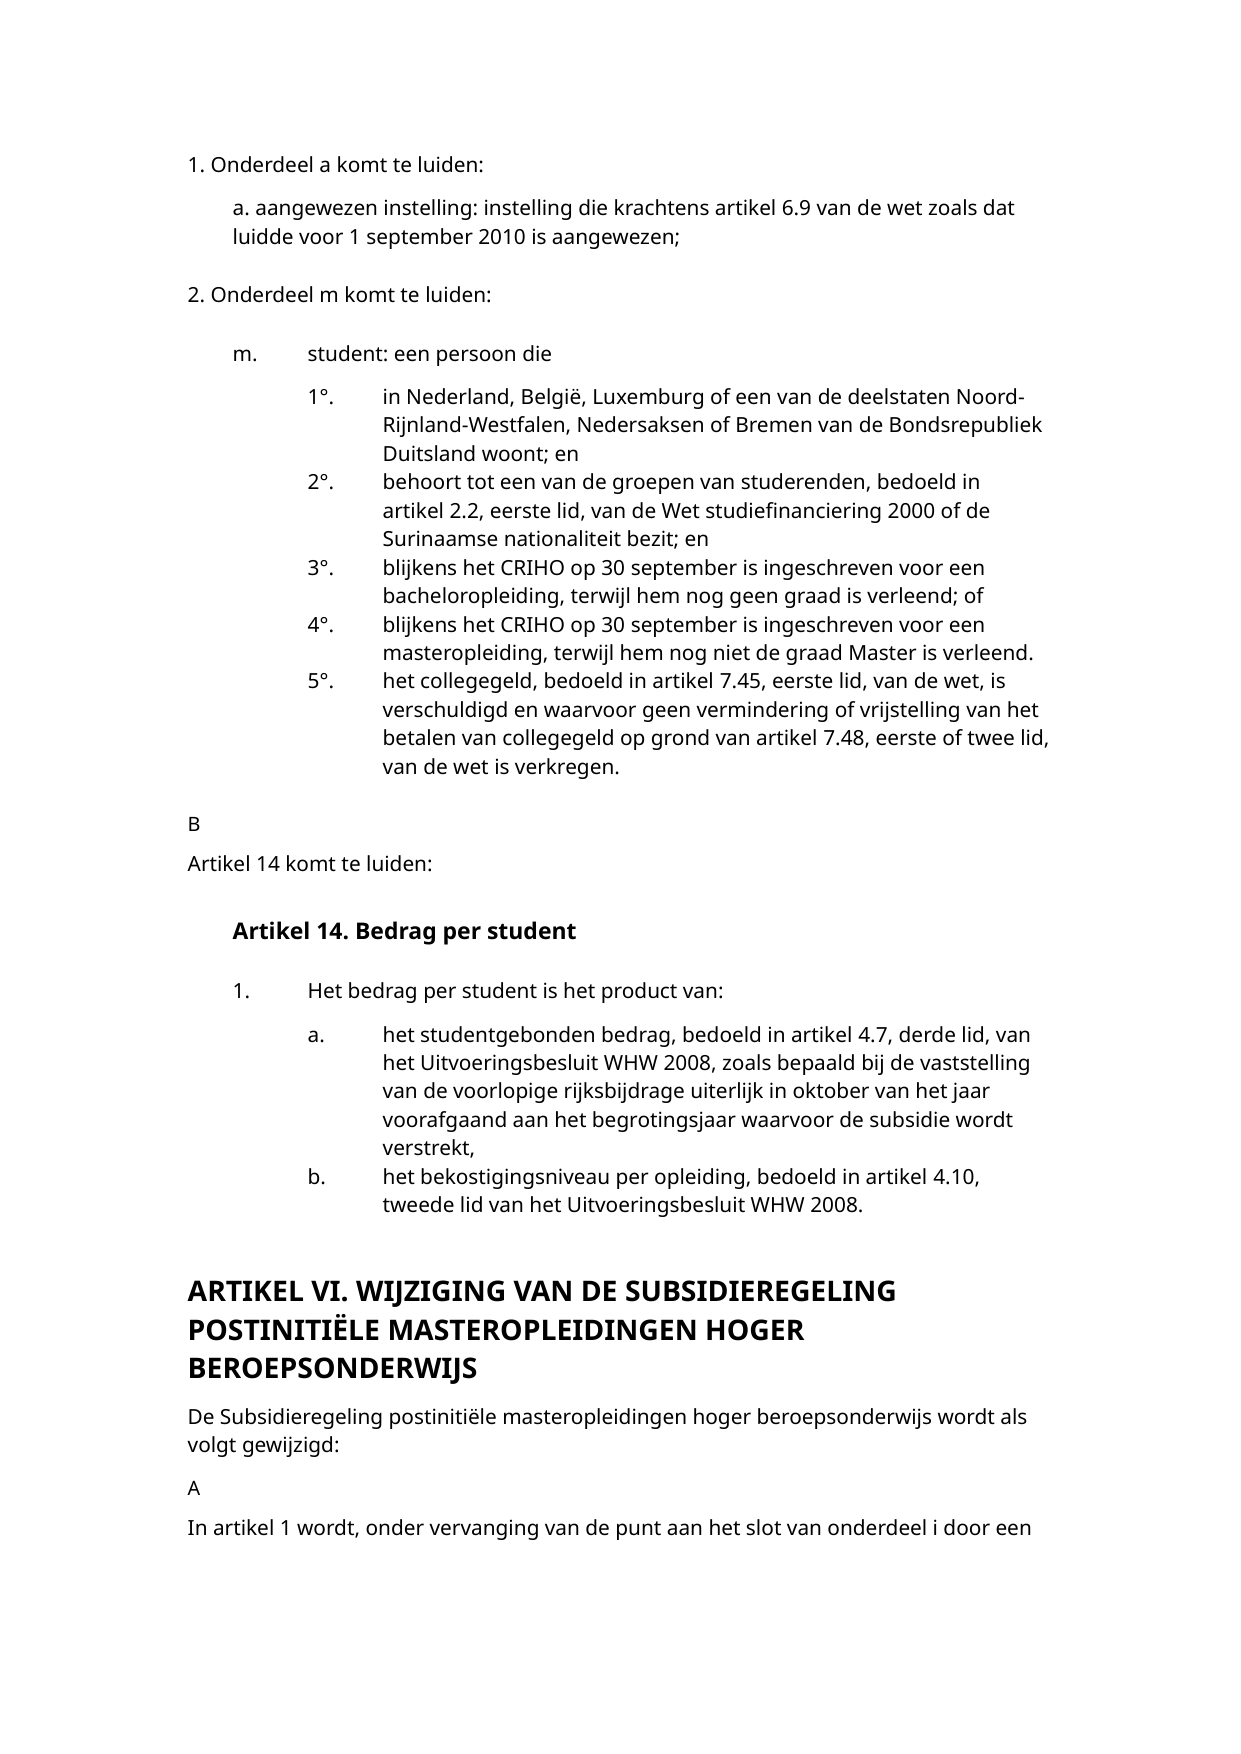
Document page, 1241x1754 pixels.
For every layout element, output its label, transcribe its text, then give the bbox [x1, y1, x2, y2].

text In artikel 1 wordt, onder vervanging van de punt aan het slot van onderdeel i door een [187, 1513, 1053, 1541]
subtitle ARTIKEL VI. WIJZIGING VAN DE SUBSIDIEREGELING POSTINITIËLE MASTEROPLEIDINGEN HOGER BEROEPSONDERWIJS [187, 1271, 1053, 1387]
subtitle Artikel 14. Bedrag per student [232, 915, 1053, 946]
list in Nederland, België, Luxemburg of een van de deelstaten Noord-Rijnland-Westfalen, Nedersaksen of Bremen van de Bondsrepubliek Duitsland woont; en [307, 382, 1053, 467]
text A [187, 1474, 1053, 1501]
list blijkens het CRIHO op 30 september is ingeschreven voor een masteropleiding, terwijl hem nog niet de graad Master is verleend. [307, 610, 1053, 667]
list blijkens het CRIHO op 30 september is ingeschreven voor een bacheloropleiding, terwijl hem nog geen graad is verleend; of [307, 553, 1053, 610]
text 2. Onderdeel m komt te luiden: [187, 280, 1053, 309]
list het bekostigingsniveau per opleiding, bedoeld in artikel 4.10, tweede lid van het Uitvoeringsbesluit WHW 2008. [307, 1162, 1053, 1219]
text Artikel 14 komt te luiden: [187, 849, 1053, 877]
text a. aangewezen instelling: instelling die krachtens artikel 6.9 van de wet zoals dat luidde voor 1 september 2010 is aangewezen; [232, 193, 1053, 250]
text B [187, 810, 1053, 837]
list behoort tot een van de groepen van studerenden, bedoeld in artikel 2.2, eerste lid, van de Wet studiefinanciering 2000 of de Surinaamse nationaliteit bezit; en [307, 467, 1053, 553]
list het collegegeld, bedoeld in artikel 7.45, eerste lid, van de wet, is verschuldigd en waarvoor geen vermindering of vrijstelling van het betalen van collegegeld op grond van artikel 7.48, eerste of twee lid, van de wet is verkregen. [307, 667, 1053, 780]
text De Subsidieregeling postinitiële masteropleidingen hoger beroepsonderwijs wordt als volgt gewijzigd: [187, 1402, 1053, 1459]
text 1. Onderdeel a komt te luiden: [187, 150, 1053, 178]
list student: een persoon die [232, 339, 1053, 367]
list Het bedrag per student is het product van: [232, 976, 1053, 1005]
list het studentgebonden bedrag, bedoeld in artikel 4.7, derde lid, van het Uitvoeringsbesluit WHW 2008, zoals bepaald bij de vaststelling van de voorlopige rijksbijdrage uiterlijk in oktober van het jaar voorafgaand aan het begrotingsjaar waarvoor de subsidie wordt verstrekt, [307, 1020, 1053, 1162]
